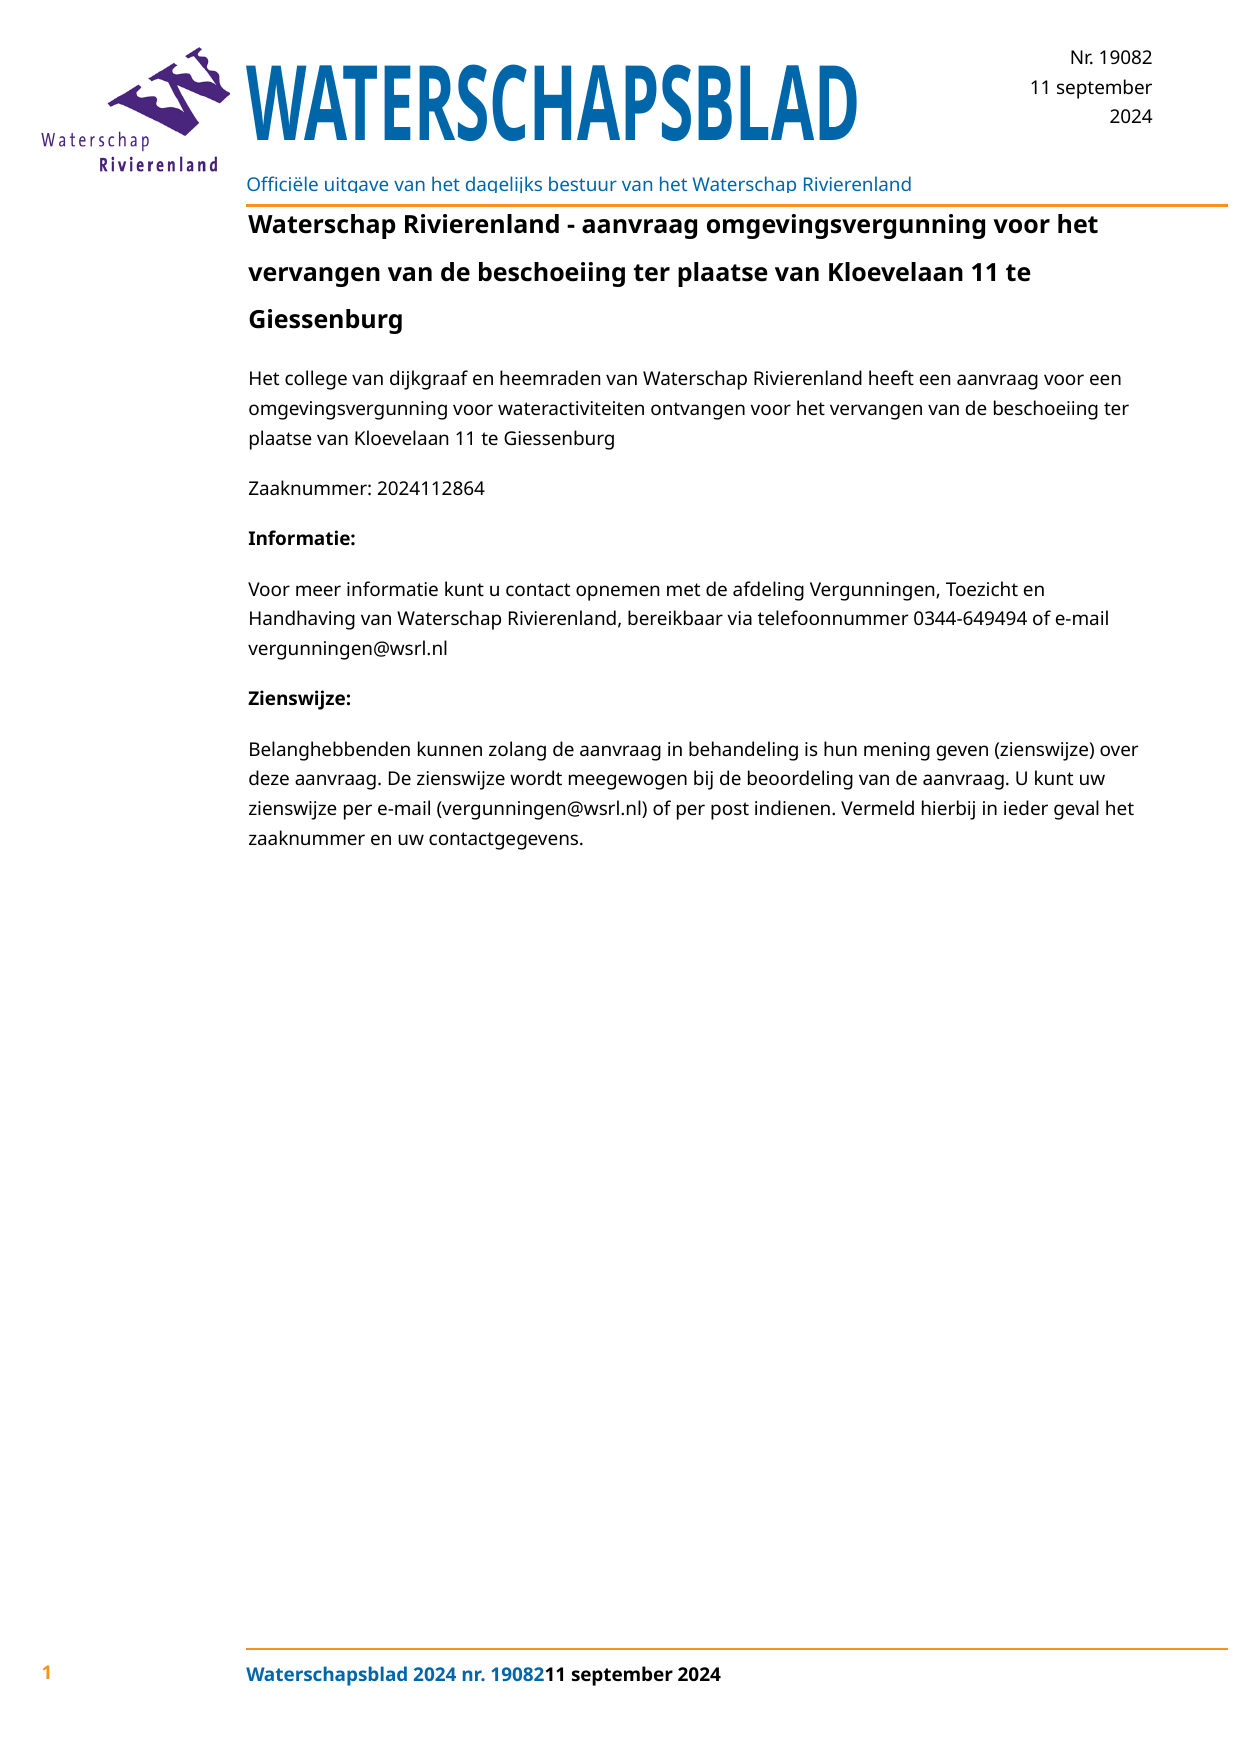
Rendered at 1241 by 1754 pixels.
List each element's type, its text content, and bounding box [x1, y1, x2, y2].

text Belanghebbenden kunnen zolang de aanvraag in behandeling is hun mening geven (zienswijze) over deze aanvraag. De zienswijze wordt meegewogen bij de beoordeling van de aanvraag. U kunt uw zienswijze per e-mail (vergunningen@wsrl.nl) of per post indienen. Vermeld hierbij in ieder geval het zaaknummer en uw contactgegevens. [248, 736, 1152, 850]
picture [41, 47, 231, 172]
text Het college van dijkgraaf en heemraden van Waterschap Rivierenland heeft een aanvraag voor een omgevingsvergunning voor wateractiviteiten ontvangen voor het vervangen van de beschoeiing ter plaatse van Kloevelaan 11 te Giessenburg [248, 366, 1152, 450]
text Voor meer informatie kunt u contact opnemen met de afdeling Vergunningen, Toezicht en Handhaving van Waterschap Rivierenland, bereikbaar via telefoonnummer 0344-649494 of e-mail vergunningen@wsrl.nl [248, 576, 1152, 661]
text Informatie: [248, 526, 1152, 551]
text Waterschap Rivierenland - aanvraag omgevingsvergunning voor het vervangen van de beschoeiing ter plaatse van Kloevelaan 11 te Giessenburg [248, 207, 1152, 336]
text Zaaknummer: 2024112864 [248, 475, 1152, 501]
text Zienswijze: [248, 686, 1152, 711]
